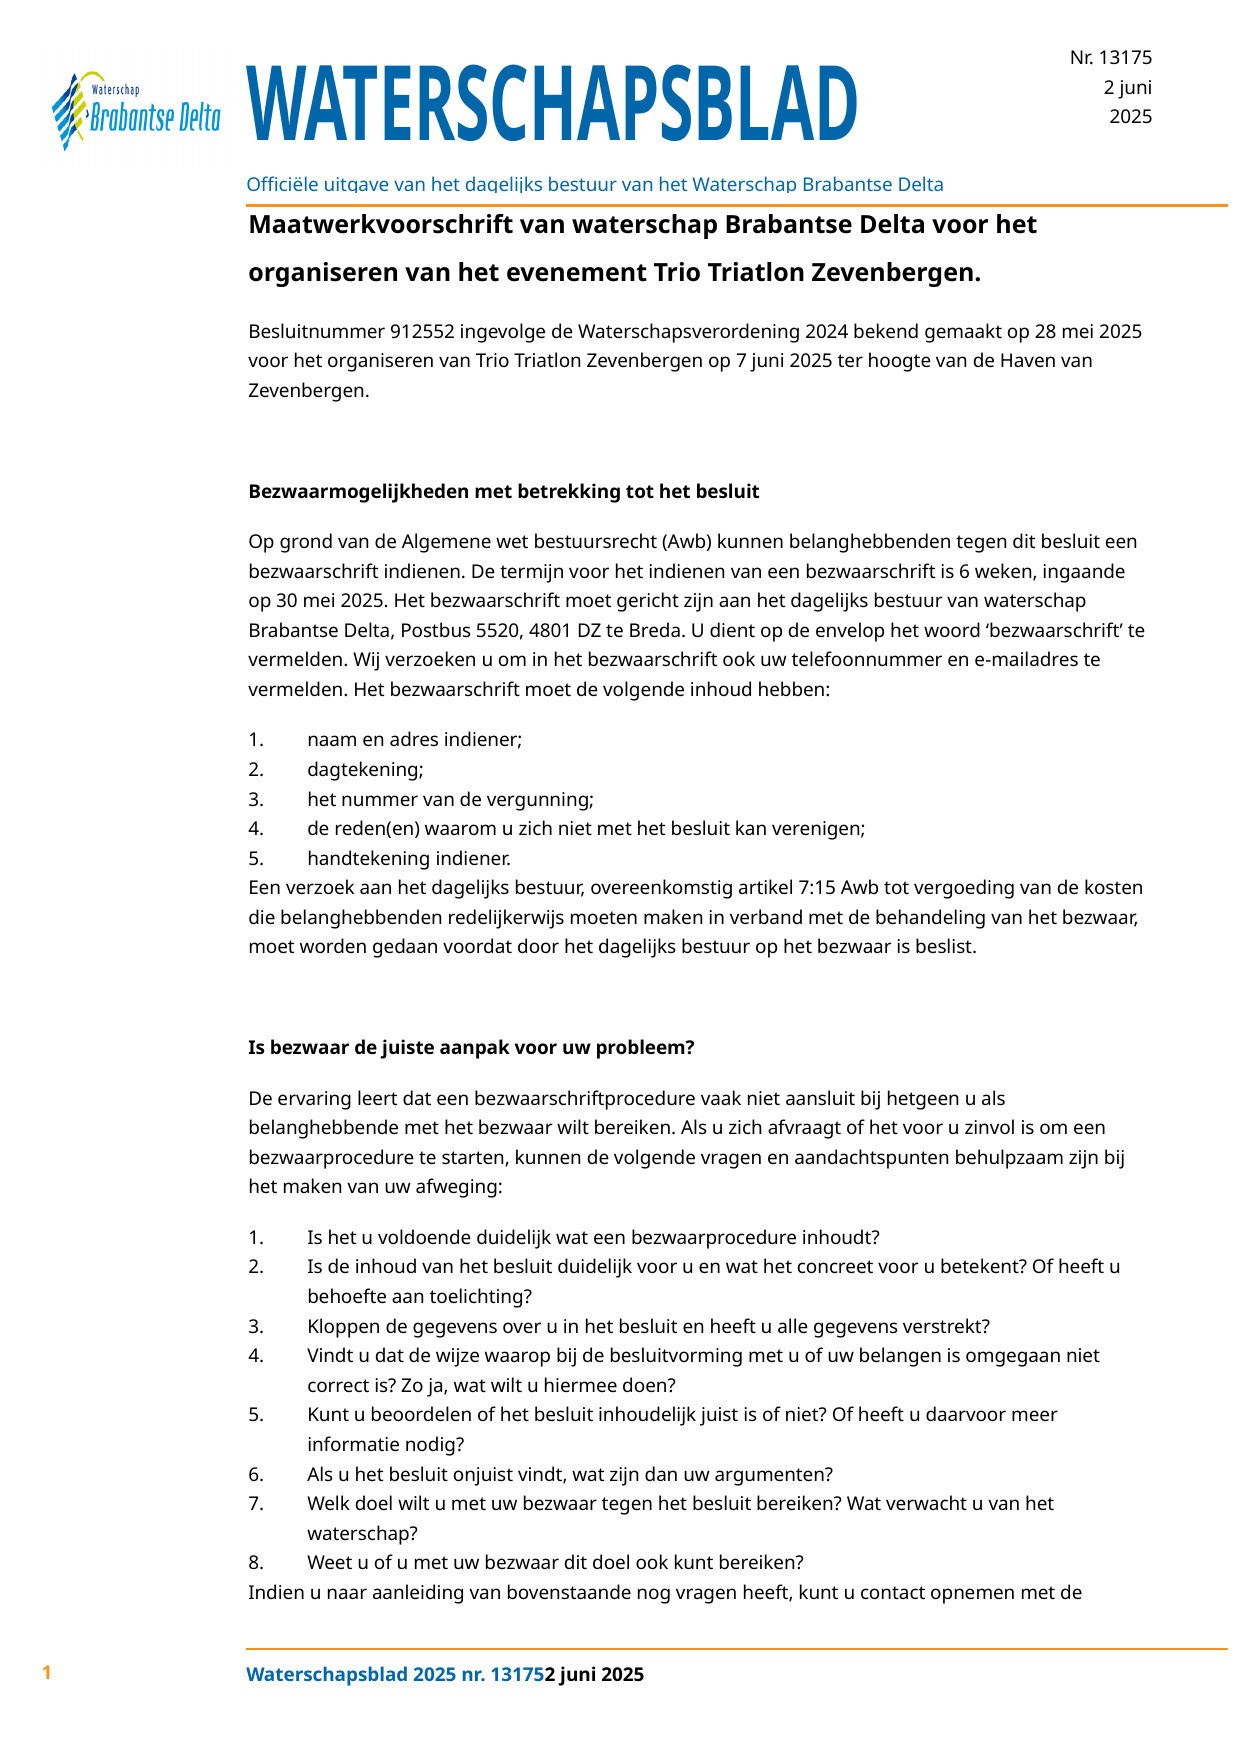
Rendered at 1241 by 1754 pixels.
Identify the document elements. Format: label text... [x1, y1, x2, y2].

text Op grond van de Algemene wet bestuursrecht (Awb) kunnen belanghebbenden tegen dit besluit een bezwaarschrift indienen. De termijn voor het indienen van een bezwaarschrift is 6 weken, ingaande op 30 mei 2025. Het bezwaarschrift moet gericht zijn aan het dagelijks bestuur van waterschap Brabantse Delta, Postbus 5520, 4801 DZ te Breda. U dient op de envelop het woord ‘bezwaarschrift’ te vermelden. Wij verzoeken u om in het bezwaarschrift ook uw telefoonnummer en e‑mailadres te vermelden. Het bezwaarschrift moet de volgende inhoud hebben: [248, 528, 1152, 702]
text Maatwerkvoorschrift van waterschap Brabantse Delta voor het organiseren van het evenement Trio Triatlon Zevenbergen. [248, 207, 1152, 288]
list Welk doel wilt u met uw bezwaar tegen het besluit bereiken? Wat verwacht u van het waterschap? [248, 1490, 1152, 1546]
text Is bezwaar de juiste aanpak voor uw probleem? [248, 1034, 1152, 1060]
list Weet u of u met uw bezwaar dit doel ook kunt bereiken? [248, 1549, 1152, 1575]
list Kloppen de gegevens over u in het besluit en heeft u alle gegevens verstrekt? [248, 1313, 1152, 1339]
list Is de inhoud van het besluit duidelijk voor u en wat het concreet voor u betekent? Of heeft u behoefte aan toelichting? [248, 1254, 1152, 1309]
list de reden(en) waarom u zich niet met het besluit kan verenigen; [248, 815, 1152, 841]
list Vindt u dat de wijze waarop bij de besluitvorming met u of uw belangen is omgegaan niet correct is? Zo ja, wat wilt u hiermee doen? [248, 1342, 1152, 1398]
text Indien u naar aanleiding van bovenstaande nog vragen heeft, kunt u contact opnemen met de [248, 1579, 1152, 1605]
list het nummer van de vergunning; [248, 786, 1152, 812]
text Bezwaarmogelijkheden met betrekking tot het besluit [248, 478, 1152, 504]
list dagtekening; [248, 756, 1152, 782]
picture [41, 47, 231, 172]
text De ervaring leert dat een bezwaarschriftprocedure vaak niet aansluit bij hetgeen u als belanghebbende met het bezwaar wilt bereiken. Als u zich afvraagt of het voor u zinvol is om een bezwaarprocedure te starten, kunnen de volgende vragen en aandachtspunten behulpzaam zijn bij het maken van uw afweging: [248, 1085, 1152, 1199]
list Is het u voldoende duidelijk wat een bezwaarprocedure inhoudt? [248, 1224, 1152, 1250]
text Een verzoek aan het dagelijks bestuur, overeenkomstig artikel 7:15 Awb tot vergoeding van de kosten die belanghebbenden redelijkerwijs moeten maken in verband met de behandeling van het bezwaar, moet worden gedaan voordat door het dagelijks bestuur op het bezwaar is beslist. [248, 874, 1152, 959]
list naam en adres indiener; [248, 727, 1152, 752]
list Als u het besluit onjuist vindt, wat zijn dan uw argumenten? [248, 1461, 1152, 1487]
text Besluitnummer 912552 ingevolge de Waterschapsverordening 2024 bekend gemaakt op 28 mei 2025 voor het organiseren van Trio Triatlon Zevenbergen op 7 juni 2025 ter hoogte van de Haven van Zevenbergen. [248, 318, 1152, 403]
list handtekening indiener. [248, 845, 1152, 871]
list Kunt u beoordelen of het besluit inhoudelijk juist is of niet? Of heeft u daarvoor meer informatie nodig? [248, 1402, 1152, 1457]
